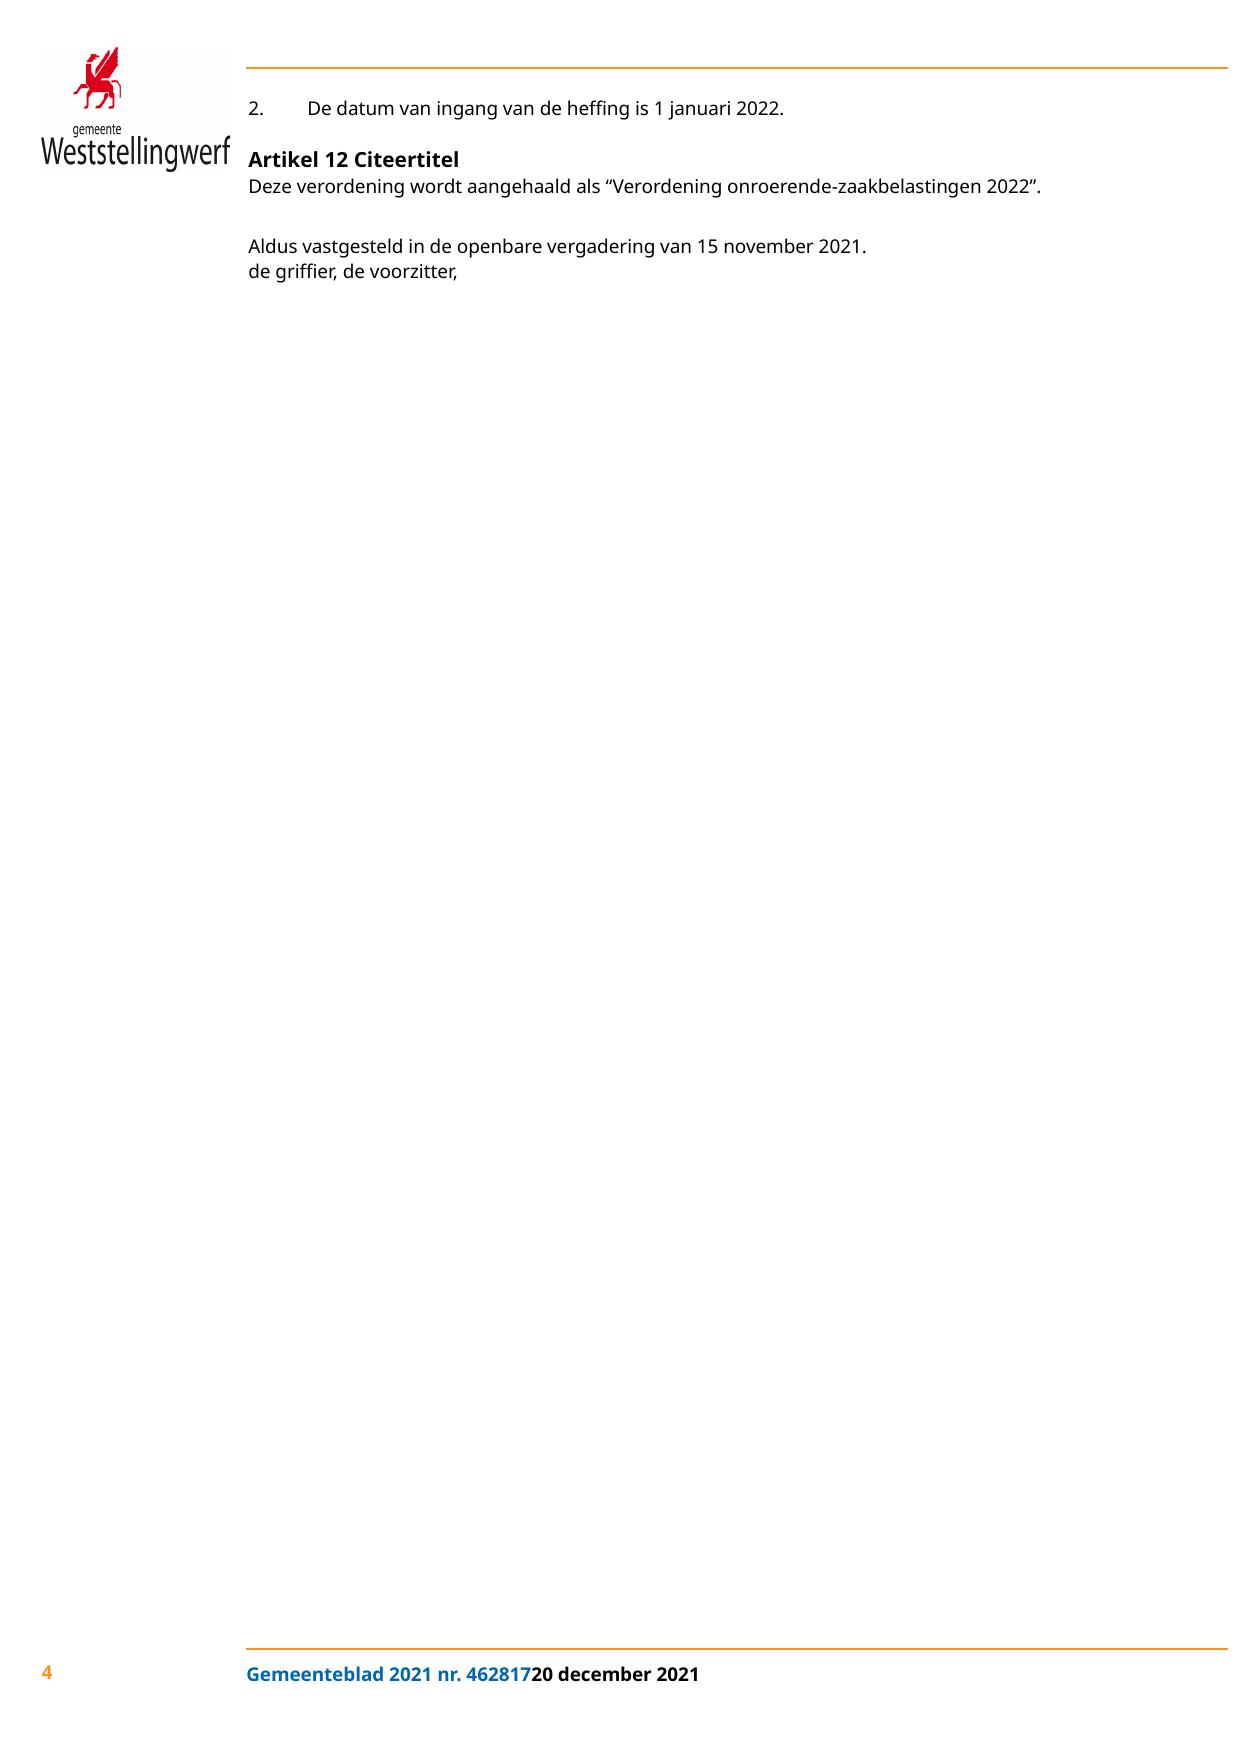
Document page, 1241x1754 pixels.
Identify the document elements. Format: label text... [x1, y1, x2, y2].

text Deze verordening wordt aangehaald als “Verordening onroerende-zaakbelastingen 2022”. [248, 174, 1152, 199]
list De datum van ingang van de heffing is 1 januari 2022. [248, 95, 1152, 121]
text Artikel 12 Citeertitel [248, 145, 1152, 174]
text Aldus vastgesteld in de openbare vergadering van 15 november 2021. [248, 233, 1152, 258]
text de griffier, de voorzitter, [248, 258, 1152, 284]
picture [41, 47, 231, 172]
